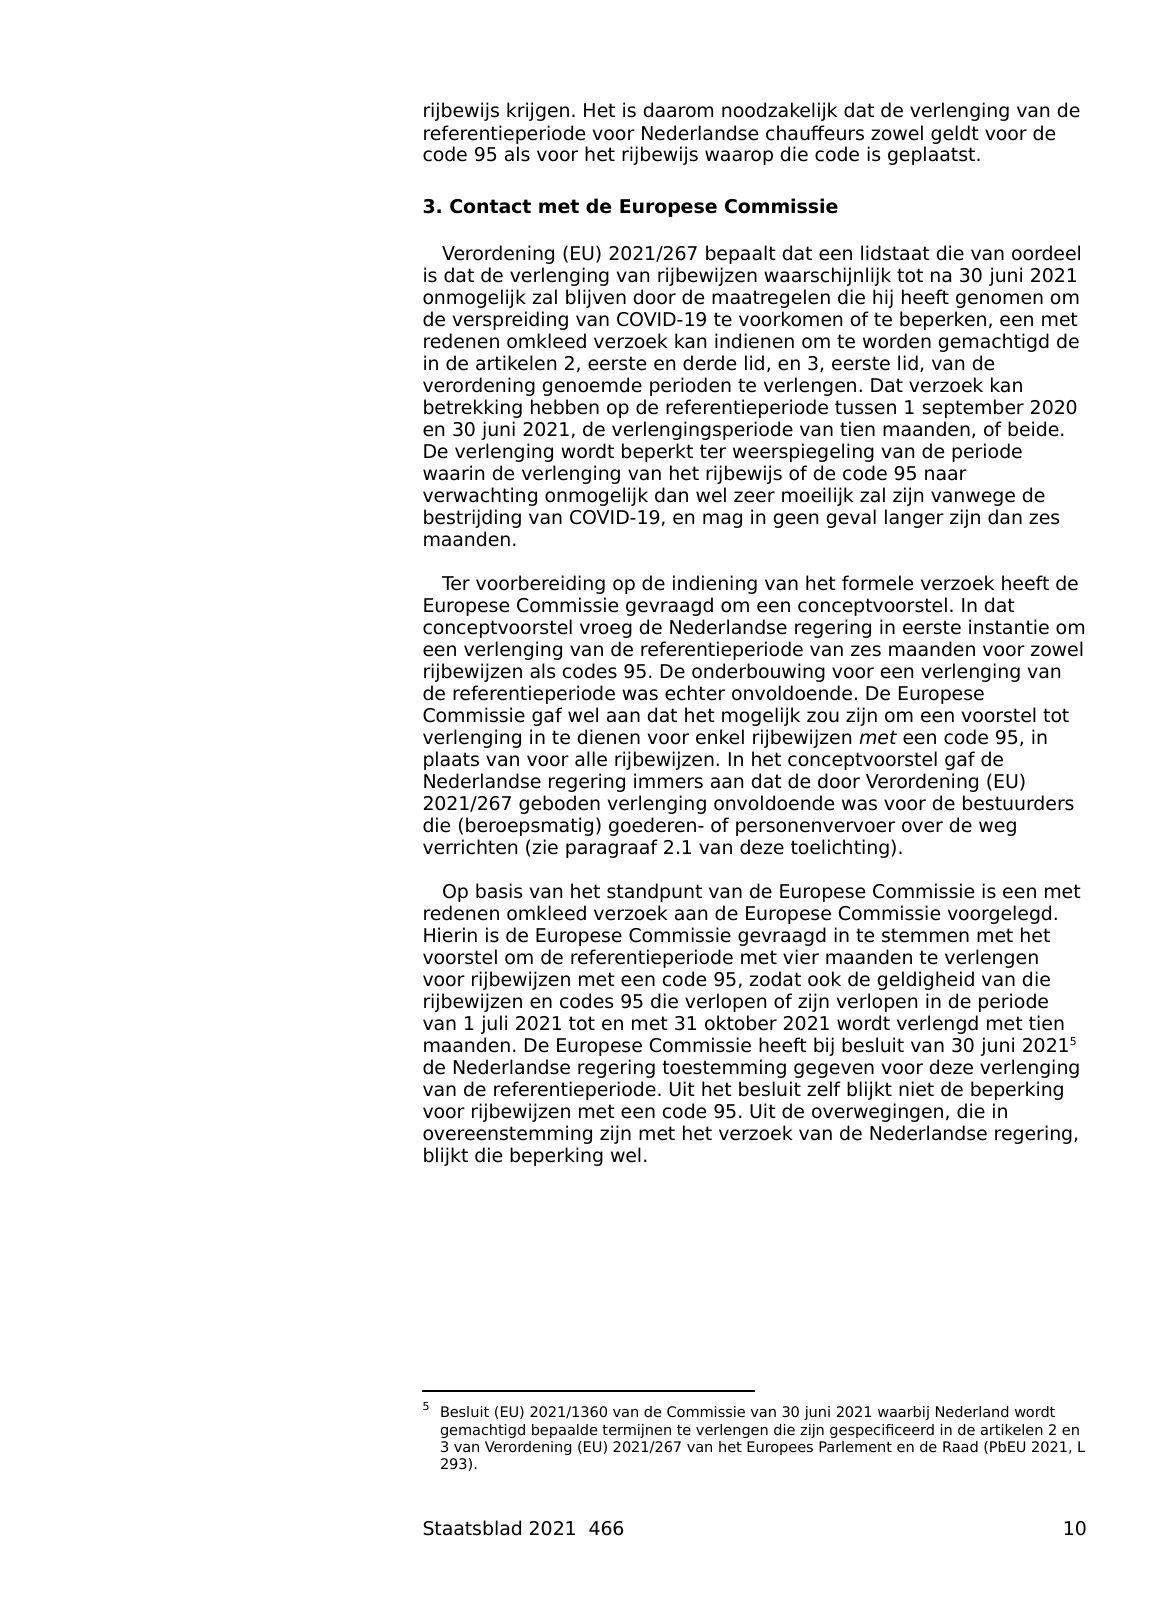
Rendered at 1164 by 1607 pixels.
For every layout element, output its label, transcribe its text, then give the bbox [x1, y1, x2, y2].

text rijbewijs krijgen. Het is daarom noodzakelijk dat de verlenging van de referentieperiode voor Nederlandse chauffeurs zowel geldt voor de code 95 als voor het rijbewijs waarop die code is geplaatst. [422, 100, 1087, 166]
subtitle 3. Contact met de Europese Commissie [422, 196, 1087, 218]
text Ter voorbereiding op de indiening van het formele verzoek heeft de Europese Commissie gevraagd om een conceptvoorstel. In dat conceptvoorstel vroeg de Nederlandse regering in eerste instantie om een verlenging van de referentieperiode van zes maanden voor zowel rijbewijzen als codes 95. De onderbouwing voor een verlenging van de referentieperiode was echter onvoldoende. De Europese Commissie gaf wel aan dat het mogelijk zou zijn om een voorstel tot verlenging in te dienen voor enkel rijbewijzen met een code 95, in plaats van voor alle rijbewijzen. In het conceptvoorstel gaf de Nederlandse regering immers aan dat de door Verordening (EU) 2021/267 geboden verlenging onvoldoende was voor de bestuurders die (beroepsmatig) goederen- of personenvervoer over de weg verrichten (zie paragraaf 2.1 van deze toelichting). [422, 573, 1087, 859]
text Besluit (EU) 2021/1360 van de Commissie van 30 juni 2021 waarbij Nederland wordt gemachtigd bepaalde termijnen te verlengen die zijn gespecificeerd in de artikelen 2 en 3 van Verordening (EU) 2021/267 van het Europees Parlement en de Raad (PbEU 2021, L 293). [422, 1400, 1087, 1473]
text Op basis van het standpunt van de Europese Commissie is een met redenen omkleed verzoek aan de Europese Commissie voorgelegd. Hierin is de Europese Commissie gevraagd in te stemmen met het voorstel om de referentieperiode met vier maanden te verlengen voor rijbewijzen met een code 95, zodat ook de geldigheid van die rijbewijzen en codes 95 die verlopen of zijn verlopen in de periode van 1 juli 2021 tot en met 31 oktober 2021 wordt verlengd met tien maanden. De Europese Commissie heeft bij besluit van 30 juni 2021 de Nederlandse regering toestemming gegeven voor deze verlenging van de referentieperiode. Uit het besluit zelf blijkt niet de beperking voor rijbewijzen met een code 95. Uit de overwegingen, die in overeenstemming zijn met het verzoek van de Nederlandse regering, blijkt die beperking wel. [422, 881, 1087, 1167]
text Verordening (EU) 2021/267 bepaalt dat een lidstaat die van oordeel is dat de verlenging van rijbewijzen waarschijnlijk tot na 30 juni 2021 onmogelijk zal blijven door de maatregelen die hij heeft genomen om de verspreiding van COVID-19 te voorkomen of te beperken, een met redenen omkleed verzoek kan indienen om te worden gemachtigd de in de artikelen 2, eerste en derde lid, en 3, eerste lid, van de verordening genoemde perioden te verlengen. Dat verzoek kan betrekking hebben op de referentieperiode tussen 1 september 2020 en 30 juni 2021, de verlengingsperiode van tien maanden, of beide. De verlenging wordt beperkt ter weerspiegeling van de periode waarin de verlenging van het rijbewijs of de code 95 naar verwachting onmogelijk dan wel zeer moeilijk zal zijn vanwege de bestrijding van COVID-19, en mag in geen geval langer zijn dan zes maanden. [422, 243, 1087, 551]
